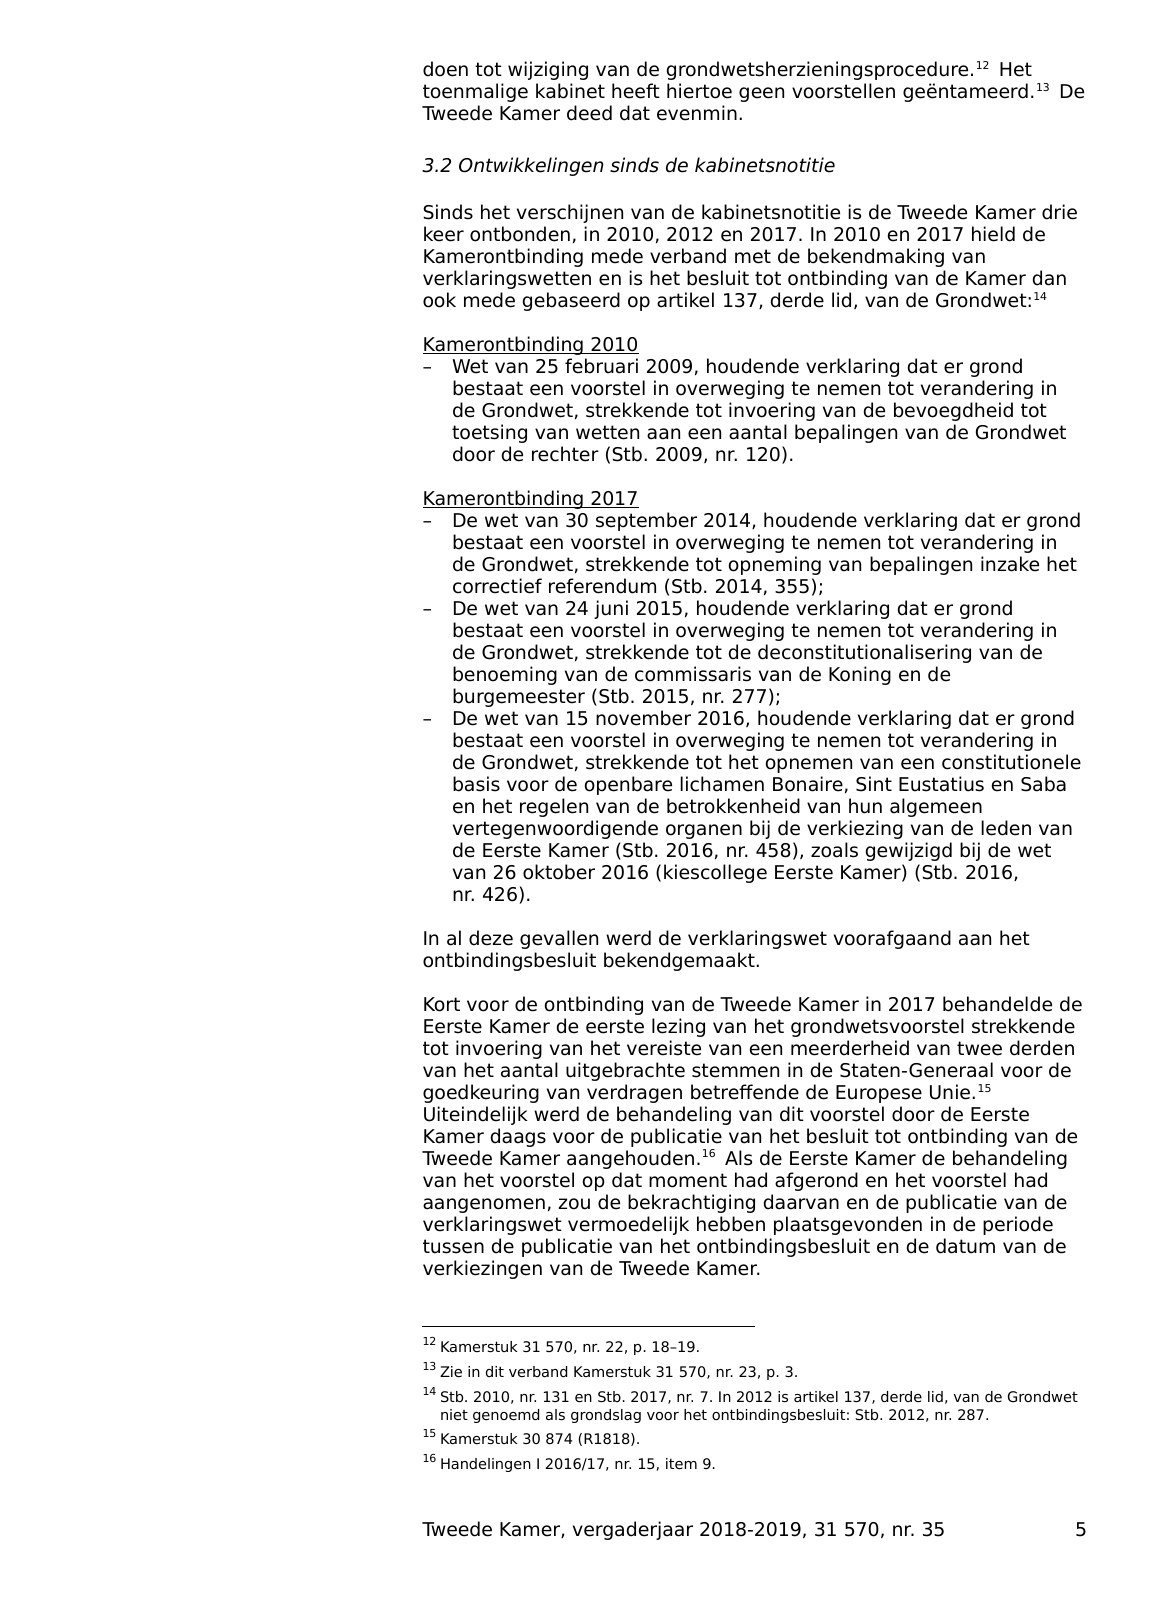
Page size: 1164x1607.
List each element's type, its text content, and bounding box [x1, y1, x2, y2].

text Kamerstuk 31 570, nr. 22, p. 18–19. [422, 1335, 1087, 1357]
subtitle Kamerontbinding 2010 [422, 334, 1087, 356]
text – De wet van 24 juni 2015, houdende verklaring dat er grond bestaat een voorstel in overweging te nemen tot verandering in de Grondwet, strekkende tot de deconstitutionalisering van de benoeming van de commissaris van de Koning en de burgemeester (Stb. 2015, nr. 277); [422, 598, 1087, 708]
subtitle 3.2 Ontwikkelingen sinds de kabinetsnotitie [422, 155, 1087, 177]
text In al deze gevallen werd de verklaringswet voorafgaand aan het ontbindingsbesluit bekendgemaakt. [422, 928, 1087, 972]
text Zie in dit verband Kamerstuk 31 570, nr. 23, p. 3. [422, 1360, 1087, 1382]
text Handelingen I 2016/17, nr. 15, item 9. [422, 1452, 1087, 1474]
text Kamerstuk 30 874 (R1818). [422, 1427, 1087, 1449]
text doen tot wijziging van de grondwetsherzieningsprocedure. Het toenmalige kabinet heeft hiertoe geen voorstellen geëntameerd. De Tweede Kamer deed dat evenmin. [422, 59, 1087, 125]
text – De wet van 15 november 2016, houdende verklaring dat er grond bestaat een voorstel in overweging te nemen tot verandering in de Grondwet, strekkende tot het opnemen van een constitutionele basis voor de openbare lichamen Bonaire, Sint Eustatius en Saba en het regelen van de betrokkenheid van hun algemeen vertegenwoordigende organen bij de verkiezing van de leden van de Eerste Kamer (Stb. 2016, nr. 458), zoals gewijzigd bij de wet van 26 oktober 2016 (kiescollege Eerste Kamer) (Stb. 2016, nr. 426). [422, 708, 1087, 906]
text – Wet van 25 februari 2009, houdende verklaring dat er grond bestaat een voorstel in overweging te nemen tot verandering in de Grondwet, strekkende tot invoering van de bevoegdheid tot toetsing van wetten aan een aantal bepalingen van de Grondwet door de rechter (Stb. 2009, nr. 120). [422, 356, 1087, 466]
subtitle Kamerontbinding 2017 [422, 488, 1087, 510]
text Sinds het verschijnen van de kabinetsnotitie is de Tweede Kamer drie keer ontbonden, in 2010, 2012 en 2017. In 2010 en 2017 hield de Kamerontbinding mede verband met de bekendmaking van verklaringswetten en is het besluit tot ontbinding van de Kamer dan ook mede gebaseerd op artikel 137, derde lid, van de Grondwet: [422, 202, 1087, 312]
text – De wet van 30 september 2014, houdende verklaring dat er grond bestaat een voorstel in overweging te nemen tot verandering in de Grondwet, strekkende tot opneming van bepalingen inzake het correctief referendum (Stb. 2014, 355); [422, 510, 1087, 598]
text Kort voor de ontbinding van de Tweede Kamer in 2017 behandelde de Eerste Kamer de eerste lezing van het grondwetsvoorstel strekkende tot invoering van het vereiste van een meerderheid van twee derden van het aantal uitgebrachte stemmen in de Staten-Generaal voor de goedkeuring van verdragen betreffende de Europese Unie. Uiteindelijk werd de behandeling van dit voorstel door de Eerste Kamer daags voor de publicatie van het besluit tot ontbinding van de Tweede Kamer aangehouden. Als de Eerste Kamer de behandeling van het voorstel op dat moment had afgerond en het voorstel had aangenomen, zou de bekrachtiging daarvan en de publicatie van de verklaringswet vermoedelijk hebben plaatsgevonden in de periode tussen de publicatie van het ontbindingsbesluit en de datum van de verkiezingen van de Tweede Kamer. [422, 994, 1087, 1280]
text Stb. 2010, nr. 131 en Stb. 2017, nr. 7. In 2012 is artikel 137, derde lid, van de Grondwet niet genoemd als grondslag voor het ontbindingsbesluit: Stb. 2012, nr. 287. [422, 1385, 1087, 1424]
